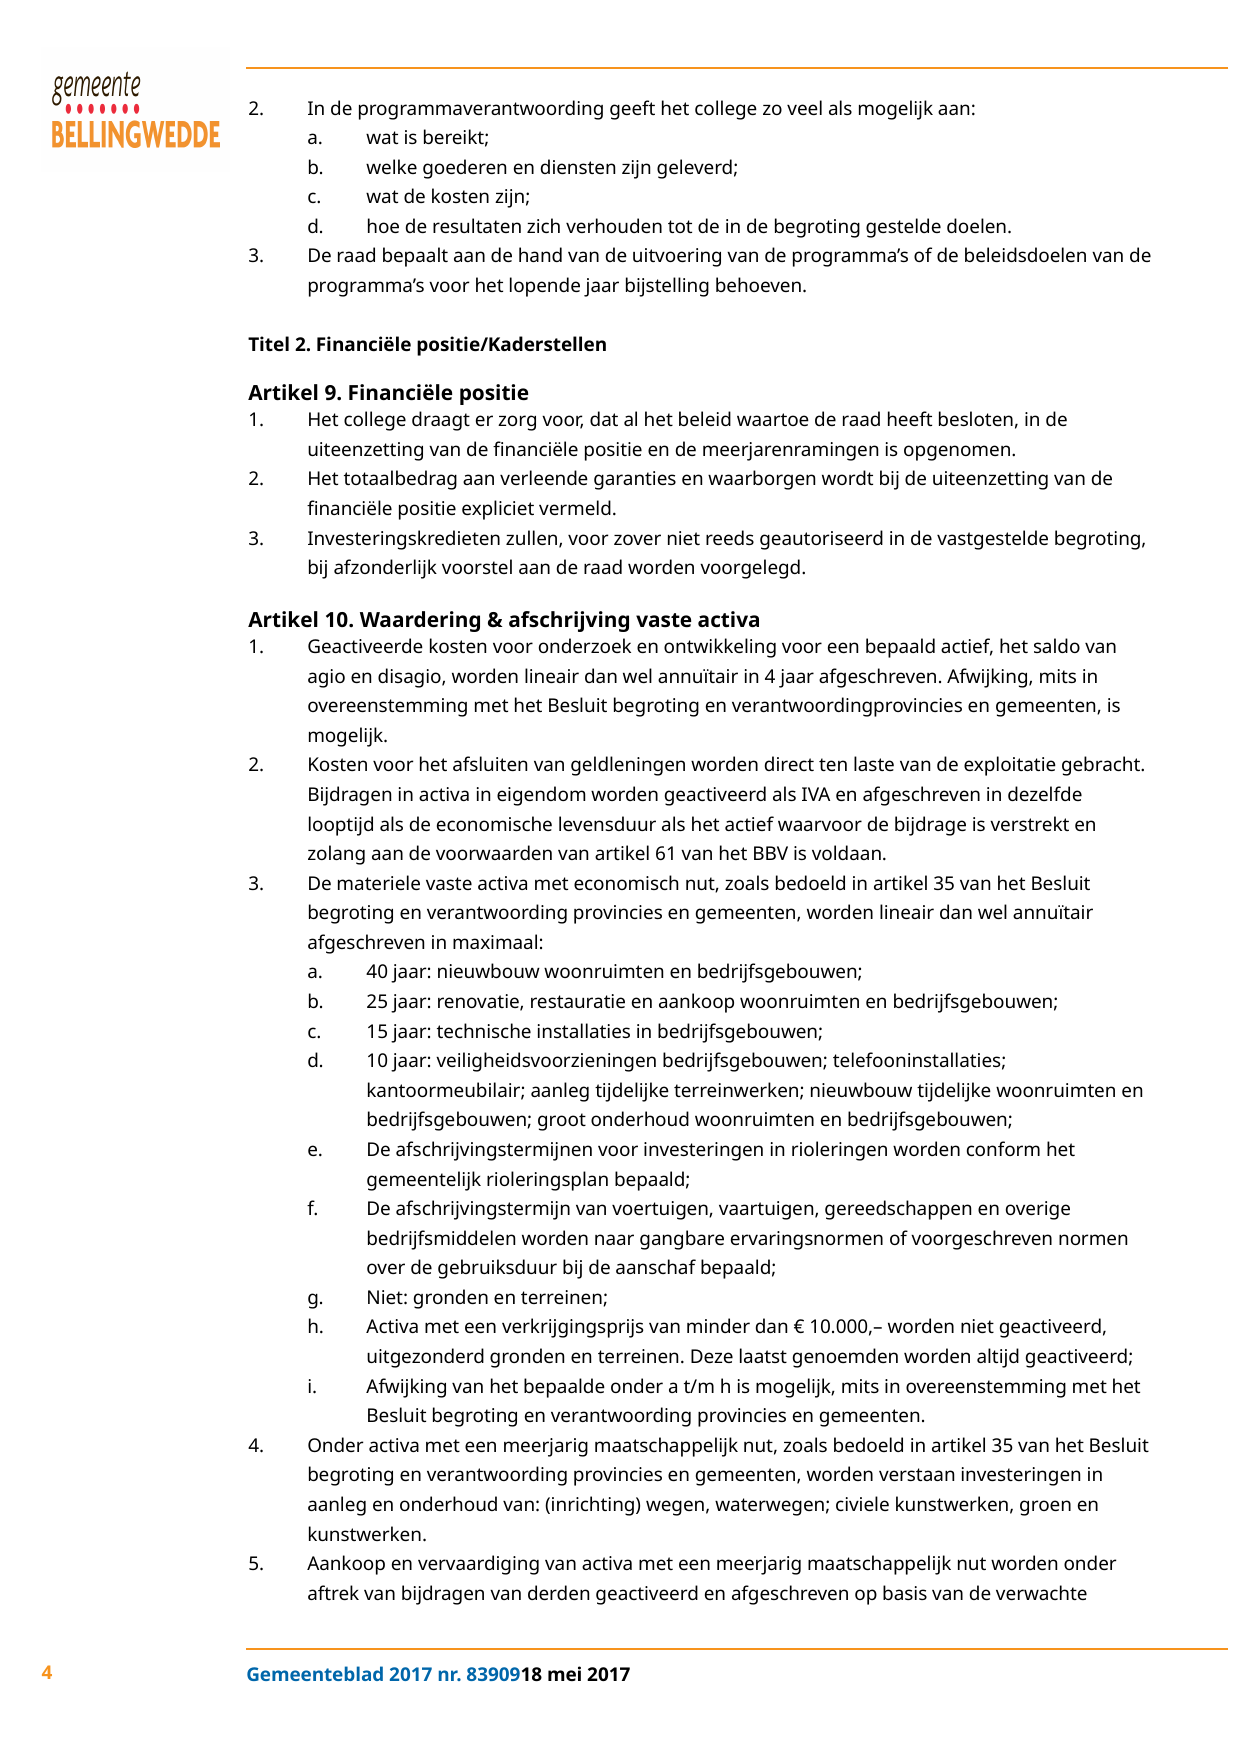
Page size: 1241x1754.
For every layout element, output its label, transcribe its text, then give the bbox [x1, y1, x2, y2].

list Het totaalbedrag aan verleende garanties en waarborgen wordt bij de uiteenzetting van de financiële positie expliciet vermeld. [248, 466, 1152, 521]
text Artikel 9. Financiële positie [248, 378, 1152, 406]
list wat de kosten zijn; [307, 183, 1152, 209]
list 40 jaar: nieuwbouw woonruimten en bedrijfsgebouwen; [307, 959, 1152, 984]
list De afschrijvingstermijn van voertuigen, vaartuigen, gereedschappen en overige bedrijfsmiddelen worden naar gangbare ervaringsnormen of voorgeschreven normen over de gebruiksduur bij de aanschaf bepaald; [307, 1195, 1152, 1280]
list hoe de resultaten zich verhouden tot de in de begroting gestelde doelen. [307, 213, 1152, 239]
list 10 jaar: veiligheidsvoorzieningen bedrijfsgebouwen; telefooninstallaties; kantoormeubilair; aanleg tijdelijke terreinwerken; nieuwbouw tijdelijke woonruimten en bedrijfsgebouwen; groot onderhoud woonruimten en bedrijfsgebouwen; [307, 1047, 1152, 1132]
list De materiele vaste activa met economisch nut, zoals bedoeld in artikel 35 van het Besluit begroting en verantwoording provincies en gemeenten, worden lineair dan wel annuïtair afgeschreven in maximaal: [248, 870, 1152, 955]
list Niet: gronden en terreinen; [307, 1284, 1152, 1310]
list Investeringskredieten zullen, voor zover niet reeds geautoriseerd in de vastgestelde begroting, bij afzonderlijk voorstel aan de raad worden voorgelegd. [248, 525, 1152, 580]
list Bijdragen in activa in eigendom worden geactiveerd als IVA en afgeschreven in dezelfde looptijd als de economische levensduur als het actief waarvoor de bijdrage is verstrekt en zolang aan de voorwaarden van artikel 61 van het BBV is voldaan. [248, 781, 1152, 866]
list Kosten voor het afsluiten van geldleningen worden direct ten laste van de exploitatie gebracht. [248, 752, 1152, 777]
list Aankoop en vervaardiging van activa met een meerjarig maatschappelijk nut worden onder aftrek van bijdragen van derden geactiveerd en afgeschreven op basis van de verwachte [248, 1550, 1152, 1606]
list Afwijking van het bepaalde onder a t/m h is mogelijk, mits in overeenstemming met het Besluit begroting en verantwoording provincies en gemeenten. [307, 1373, 1152, 1428]
text Titel 2. Financiële positie/Kaderstellen [248, 331, 1152, 357]
list In de programmaverantwoording geeft het college zo veel als mogelijk aan: [248, 95, 1152, 121]
list welke goederen en diensten zijn geleverd; [307, 154, 1152, 180]
list 15 jaar: technische installaties in bedrijfsgebouwen; [307, 1018, 1152, 1043]
list Het college draagt er zorg voor, dat al het beleid waartoe de raad heeft besloten, in de uiteenzetting van de financiële positie en de meerjarenramingen is opgenomen. [248, 406, 1152, 462]
picture [41, 47, 231, 172]
list wat is bereikt; [307, 124, 1152, 150]
list 25 jaar: renovatie, restauratie en aankoop woonruimten en bedrijfsgebouwen; [307, 988, 1152, 1014]
list Onder activa met een meerjarig maatschappelijk nut, zoals bedoeld in artikel 35 van het Besluit begroting en verantwoording provincies en gemeenten, worden verstaan investeringen in aanleg en onderhoud van: (inrichting) wegen, waterwegen; civiele kunstwerken, groen en kunstwerken. [248, 1432, 1152, 1546]
list De afschrijvingstermijnen voor investeringen in rioleringen worden conform het gemeentelijk rioleringsplan bepaald; [307, 1136, 1152, 1191]
list Activa met een verkrijgingsprijs van minder dan € 10.000,– worden niet geactiveerd, uitgezonderd gronden en terreinen. Deze laatst genoemden worden altijd geactiveerd; [307, 1314, 1152, 1369]
list Geactiveerde kosten voor onderzoek en ontwikkeling voor een bepaald actief, het saldo van agio en disagio, worden lineair dan wel annuïtair in 4 jaar afgeschreven. Afwijking, mits in overeenstemming met het Besluit begroting en verantwoordingprovincies en gemeenten, is mogelijk. [248, 633, 1152, 748]
text Artikel 10. Waardering & afschrijving vaste activa [248, 605, 1152, 633]
list De raad bepaalt aan de hand van de uitvoering van de programma’s of de beleidsdoelen van de programma’s voor het lopende jaar bijstelling behoeven. [248, 243, 1152, 298]
